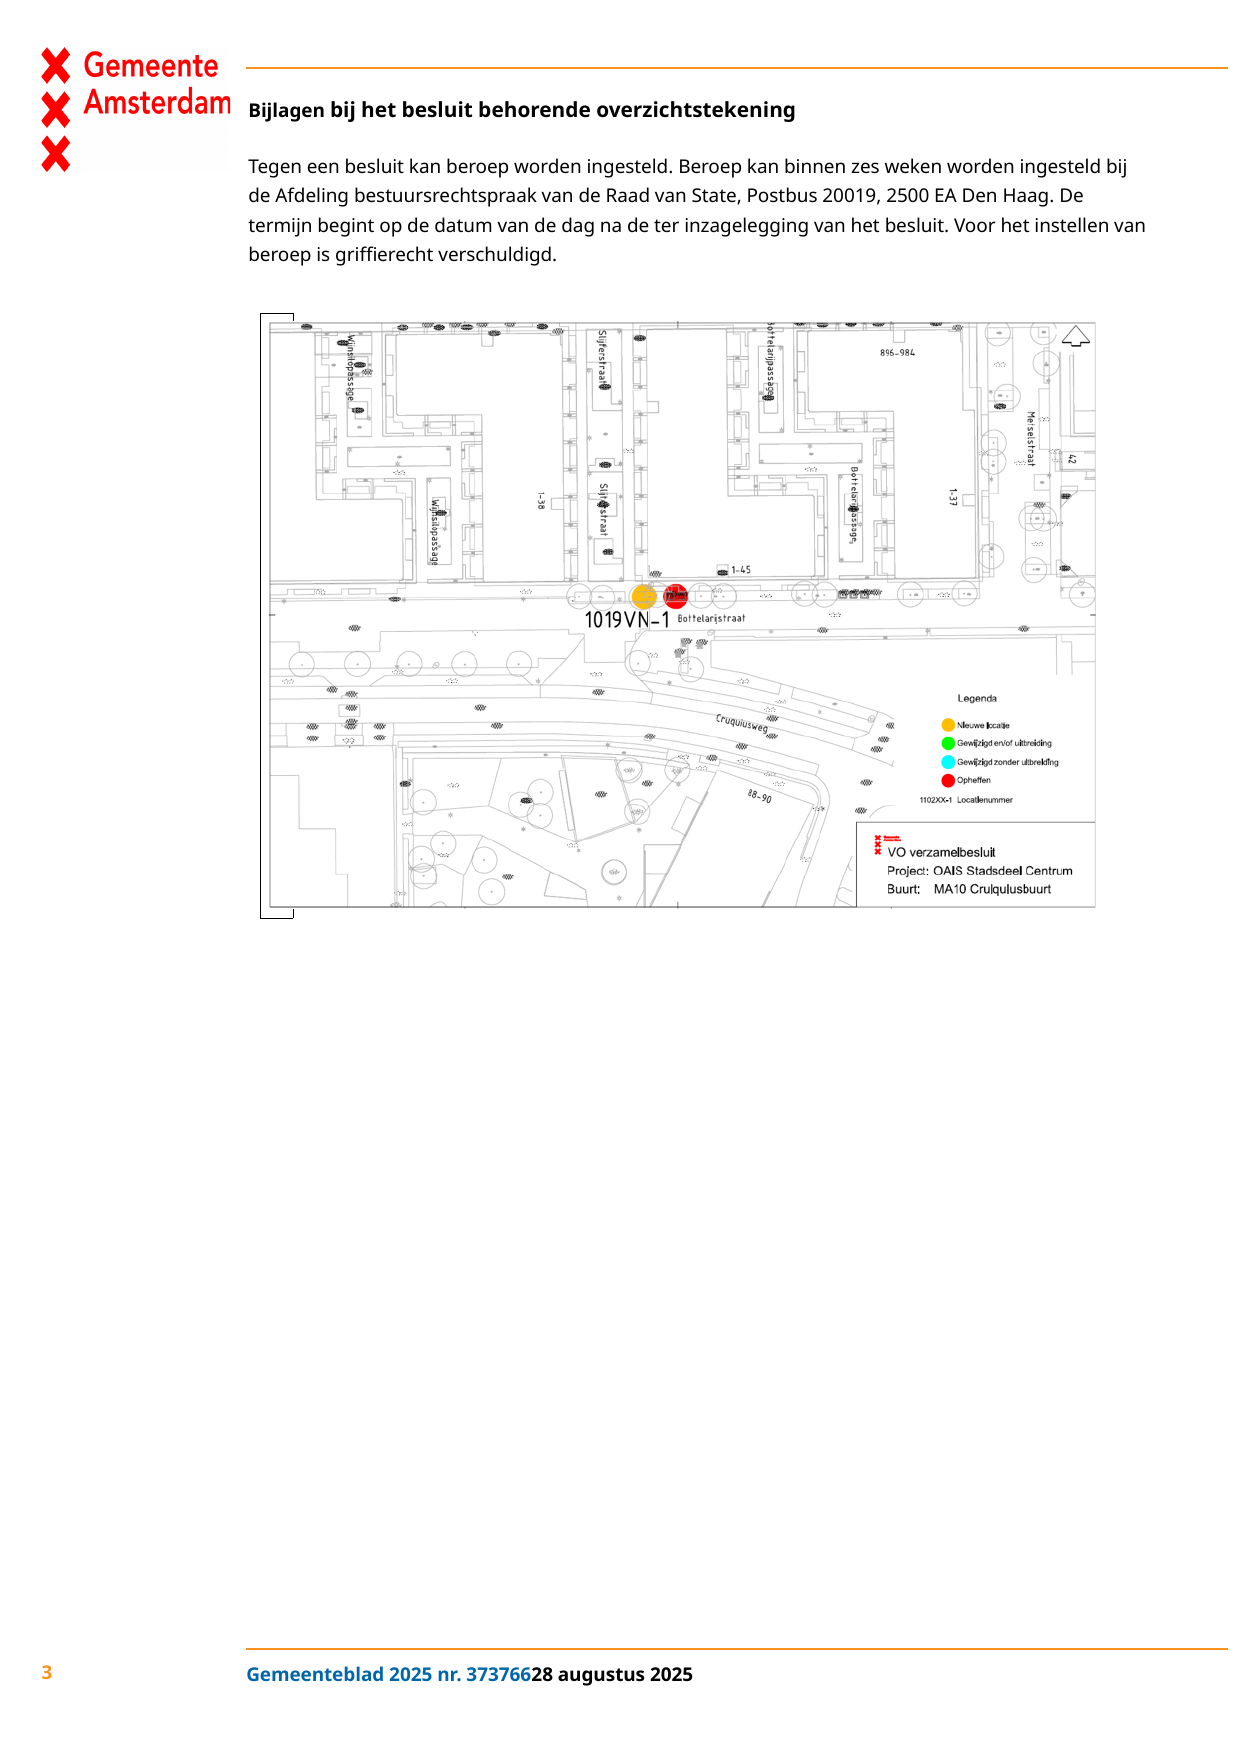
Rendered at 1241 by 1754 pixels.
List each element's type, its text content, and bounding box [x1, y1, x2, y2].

picture [41, 47, 231, 172]
text Bijlagen bij het besluit behorende overzichtstekening [248, 95, 1152, 123]
text Tegen een besluit kan beroep worden ingesteld. Beroep kan binnen zes weken worden ingesteld bij de Afdeling bestuursrechtspraak van de Raad van State, Postbus 20019, 2500 EA Den Haag. De termijn begint op de datum van de dag na de ter inzagelegging van het besluit. Voor het instellen van beroep is griffierecht verschuldigd. [248, 153, 1152, 267]
picture [268, 321, 1096, 909]
